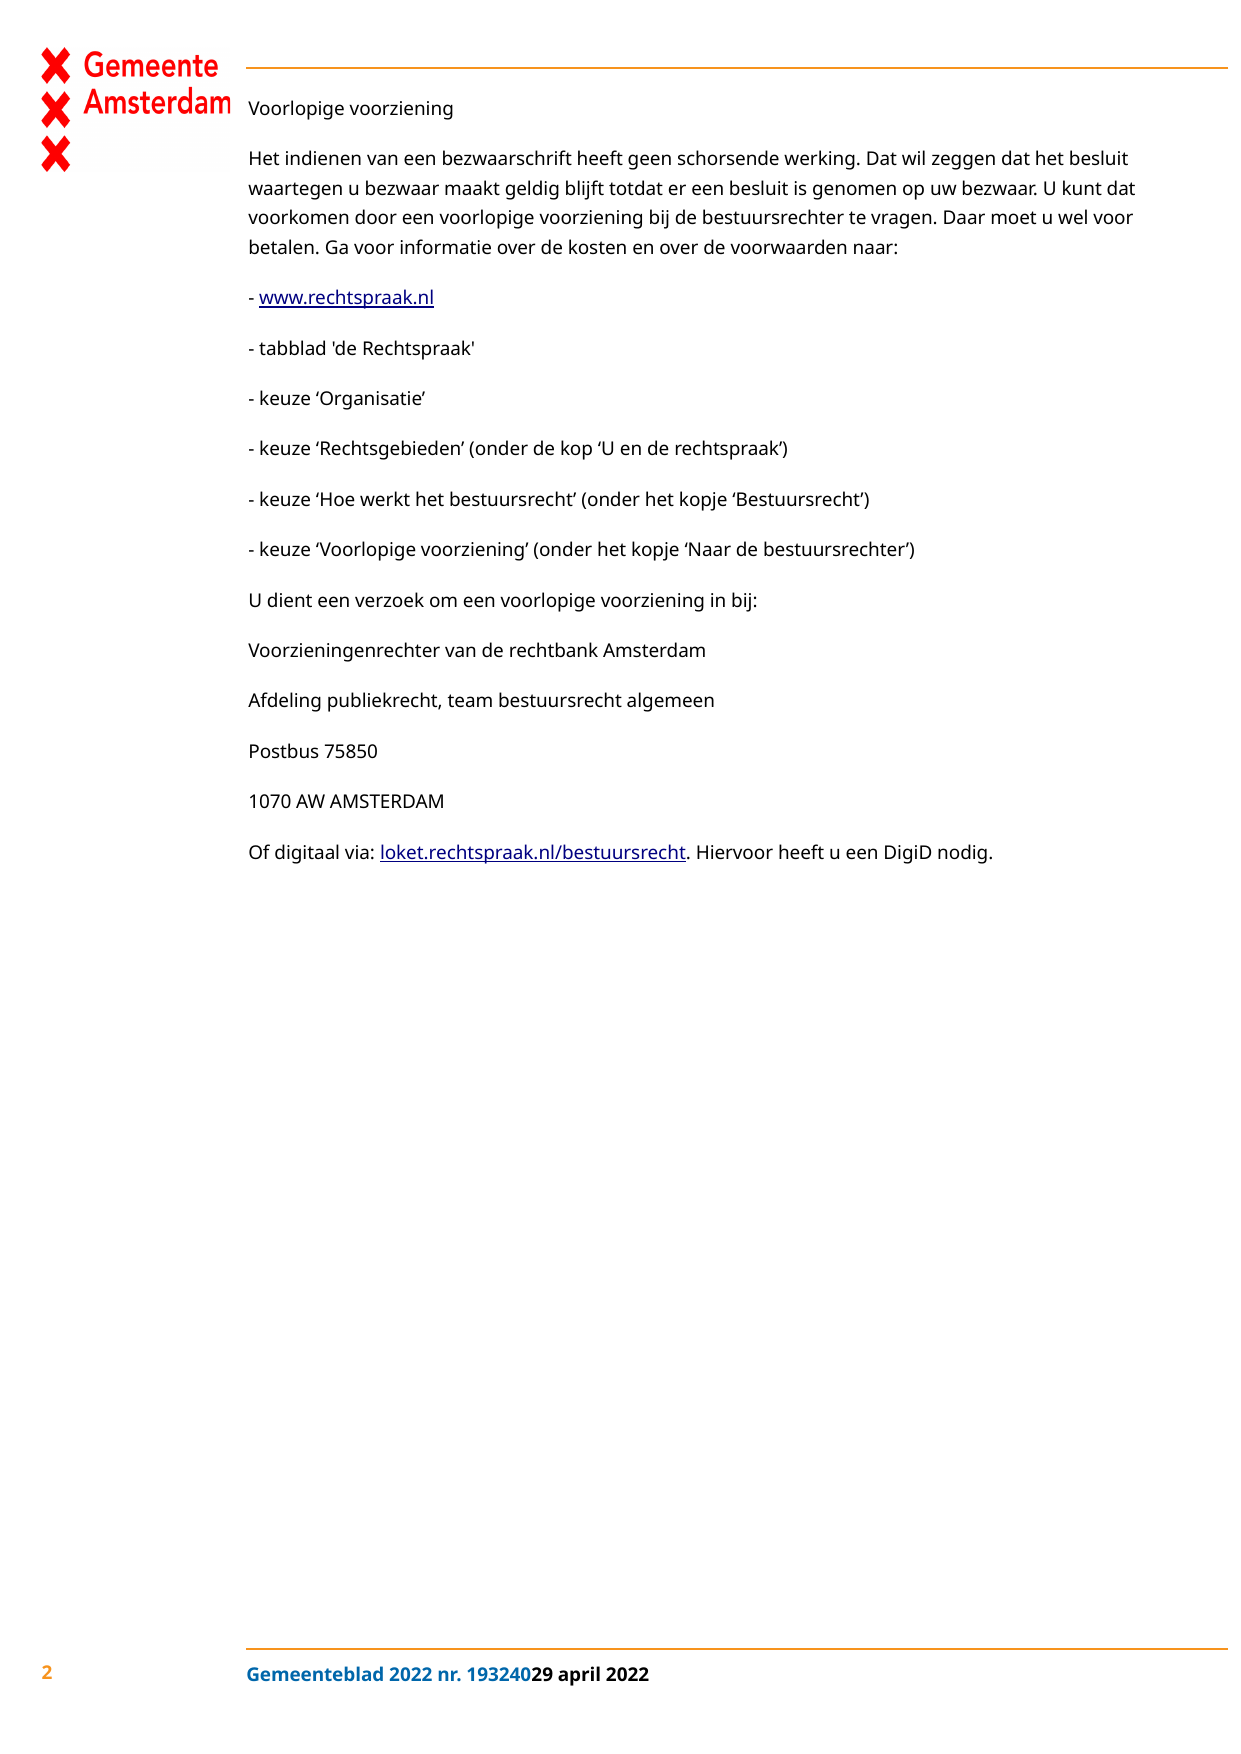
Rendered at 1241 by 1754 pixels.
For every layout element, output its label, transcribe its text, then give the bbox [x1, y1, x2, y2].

text - keuze ‘Organisatie’ [248, 385, 1152, 411]
text U dient een verzoek om een voorlopige voorziening in bij: [248, 587, 1152, 613]
text - tabblad 'de Rechtspraak' [248, 335, 1152, 361]
text Voorzieningenrechter van de rechtbank Amsterdam [248, 637, 1152, 663]
text - keuze ‘Voorlopige voorziening’ (onder het kopje ‘Naar de bestuursrechter’) [248, 536, 1152, 562]
text - www.rechtspraak.nl [248, 284, 1152, 310]
text Postbus 75850 [248, 738, 1152, 764]
text - keuze ‘Hoe werkt het bestuursrecht’ (onder het kopje ‘Bestuursrecht’) [248, 486, 1152, 512]
text Voorlopige voorziening [248, 95, 1152, 121]
text Afdeling publiekrecht, team bestuursrecht algemeen [248, 688, 1152, 713]
picture [41, 47, 231, 172]
text 1070 AW AMSTERDAM [248, 788, 1152, 814]
text - keuze ‘Rechtsgebieden’ (onder de kop ‘U en de rechtspraak’) [248, 436, 1152, 461]
text Of digitaal via: loket.rechtspraak.nl/bestuursrecht. Hiervoor heeft u een DigiD nodig. [248, 839, 1152, 865]
text Het indienen van een bezwaarschrift heeft geen schorsende werking. Dat wil zeggen dat het besluit waartegen u bezwaar maakt geldig blijft totdat er een besluit is genomen op uw bezwaar. U kunt dat voorkomen door een voorlopige voorziening bij de bestuursrechter te vragen. Daar moet u wel voor betalen. Ga voor informatie over de kosten en over de voorwaarden naar: [248, 145, 1152, 260]
